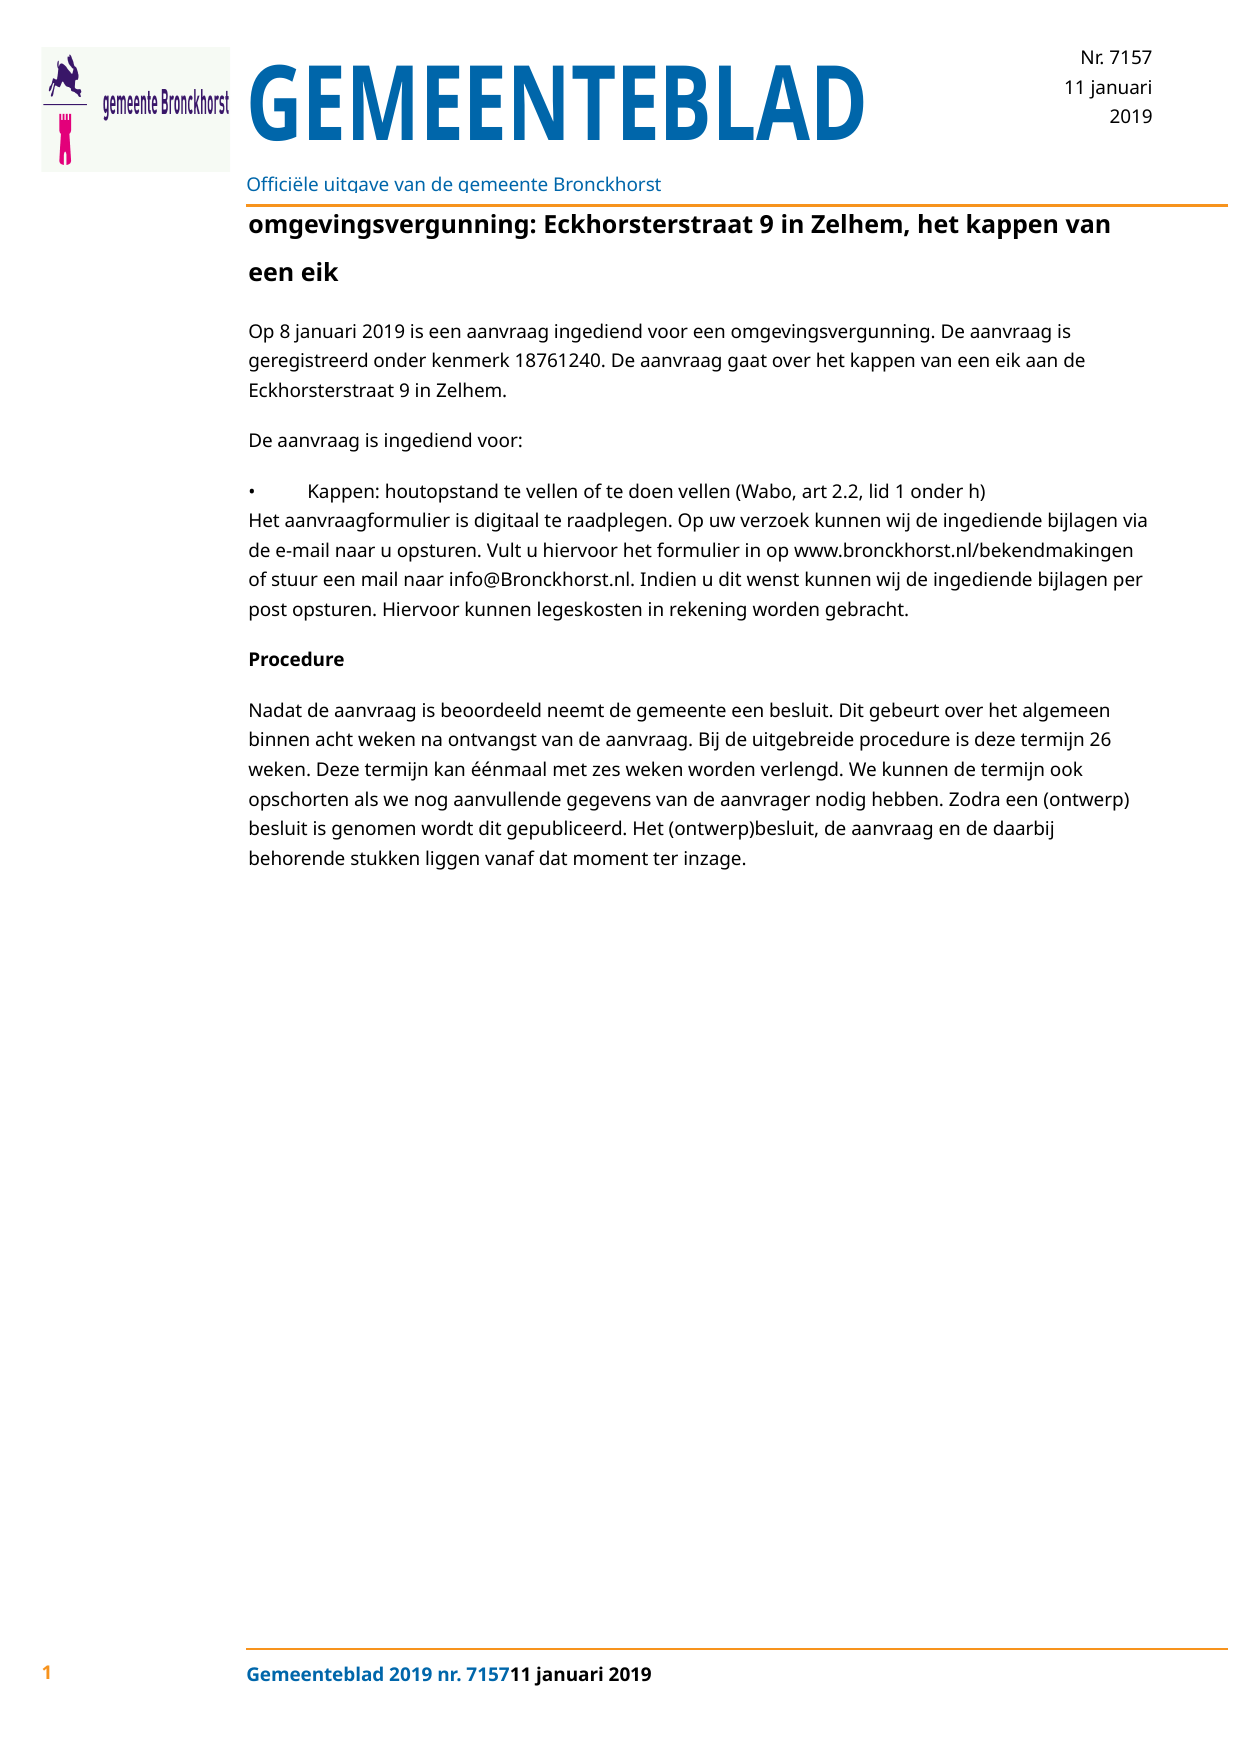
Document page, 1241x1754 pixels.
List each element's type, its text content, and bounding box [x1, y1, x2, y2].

text Procedure [248, 647, 1152, 672]
list Kappen: houtopstand te vellen of te doen vellen (Wabo, art 2.2, lid 1 onder h) [248, 478, 1152, 504]
text Op 8 januari 2019 is een aanvraag ingediend voor een omgevingsvergunning. De aanvraag is geregistreerd onder kenmerk 18761240. De aanvraag gaat over het kappen van een eik aan de Eckhorsterstraat 9 in Zelhem. [248, 318, 1152, 403]
picture [41, 47, 231, 172]
text De aanvraag is ingediend voor: [248, 427, 1152, 453]
text omgevingsvergunning: Eckhorsterstraat 9 in Zelhem, het kappen van een eik [248, 207, 1152, 288]
text Nadat de aanvraag is beoordeeld neemt de gemeente een besluit. Dit gebeurt over het algemeen binnen acht weken na ontvangst van de aanvraag. Bij de uitgebreide procedure is deze termijn 26 weken. Deze termijn kan éénmaal met zes weken worden verlengd. We kunnen de termijn ook opschorten als we nog aanvullende gegevens van de aanvrager nodig hebben. Zodra een (ontwerp) besluit is genomen wordt dit gepubliceerd. Het (ontwerp)besluit, de aanvraag en de daarbij behorende stukken liggen vanaf dat moment ter inzage. [248, 697, 1152, 871]
text Het aanvraagformulier is digitaal te raadplegen. Op uw verzoek kunnen wij de ingediende bijlagen via de e-mail naar u opsturen. Vult u hiervoor het formulier in op www.bronckhorst.nl/bekendmakingen of stuur een mail naar info@Bronckhorst.nl. Indien u dit wenst kunnen wij de ingediende bijlagen per post opsturen. Hiervoor kunnen legeskosten in rekening worden gebracht. [248, 507, 1152, 622]
